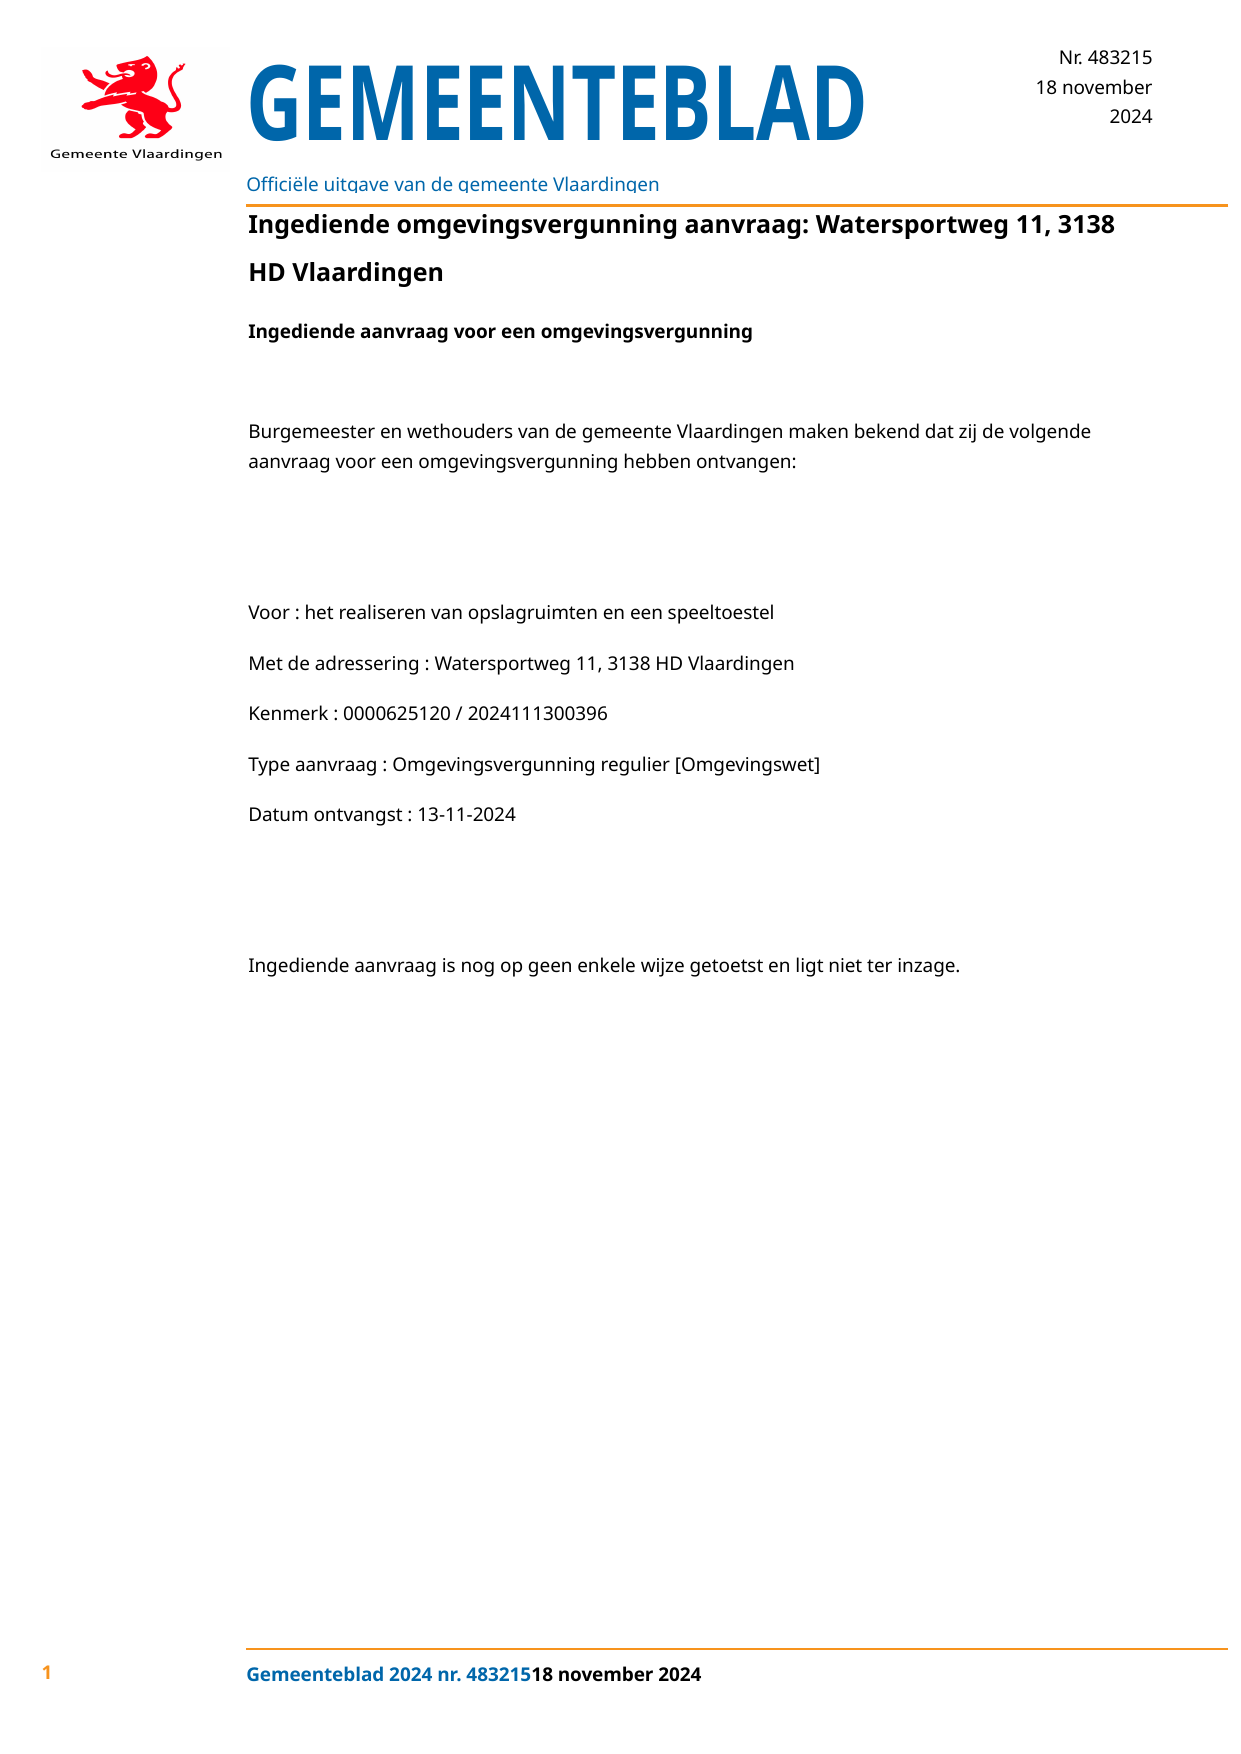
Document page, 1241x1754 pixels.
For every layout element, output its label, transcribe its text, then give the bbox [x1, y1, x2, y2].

text Type aanvraag : Omgevingsvergunning regulier [Omgevingswet] [248, 751, 1152, 777]
text Ingediende aanvraag voor een omgevingsvergunning [248, 318, 1152, 344]
text Burgemeester en wethouders van de gemeente Vlaardingen maken bekend dat zij de volgende aanvraag voor een omgevingsvergunning hebben ontvangen: [248, 419, 1152, 474]
text Ingediende aanvraag is nog op geen enkele wijze getoetst en ligt niet ter inzage. [248, 952, 1152, 978]
text Datum ontvangst : 13-11-2024 [248, 801, 1152, 827]
text Kenmerk : 0000625120 / 2024111300396 [248, 700, 1152, 726]
text Ingediende omgevingsvergunning aanvraag: Watersportweg 11, 3138 HD Vlaardingen [248, 207, 1152, 288]
text Met de adressering : Watersportweg 11, 3138 HD Vlaardingen [248, 650, 1152, 676]
text Voor : het realiseren van opslagruimten en een speeltoestel [248, 599, 1152, 625]
picture [41, 47, 231, 172]
